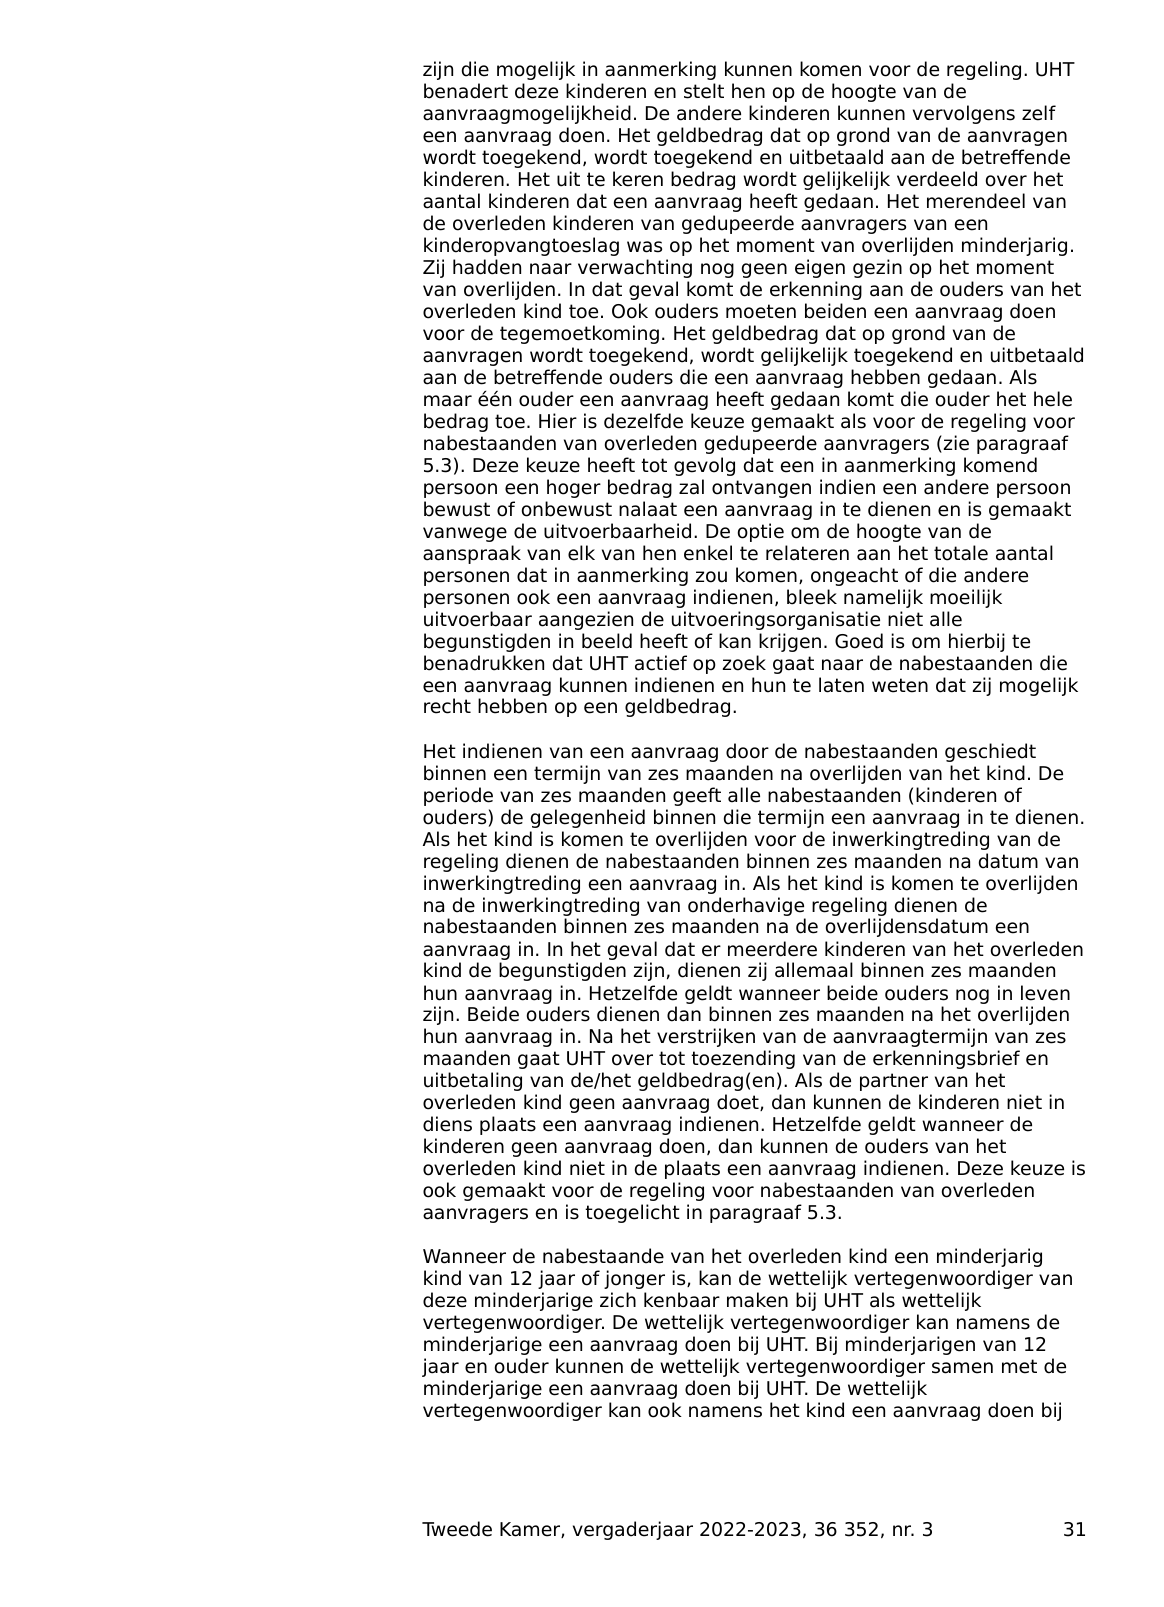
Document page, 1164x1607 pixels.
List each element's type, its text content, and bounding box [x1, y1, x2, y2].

text Het indienen van een aanvraag door de nabestaanden geschiedt binnen een termijn van zes maanden na overlijden van het kind. De periode van zes maanden geeft alle nabestaanden (kinderen of ouders) de gelegenheid binnen die termijn een aanvraag in te dienen. Als het kind is komen te overlijden voor de inwerkingtreding van de regeling dienen de nabestaanden binnen zes maanden na datum van inwerkingtreding een aanvraag in. Als het kind is komen te overlijden na de inwerkingtreding van onderhavige regeling dienen de nabestaanden binnen zes maanden na de overlijdensdatum een aanvraag in. In het geval dat er meerdere kinderen van het overleden kind de begunstigden zijn, dienen zij allemaal binnen zes maanden hun aanvraag in. Hetzelfde geldt wanneer beide ouders nog in leven zijn. Beide ouders dienen dan binnen zes maanden na het overlijden hun aanvraag in. Na het verstrijken van de aanvraagtermijn van zes maanden gaat UHT over tot toezending van de erkenningsbrief en uitbetaling van de/het geldbedrag(en). Als de partner van het overleden kind geen aanvraag doet, dan kunnen de kinderen niet in diens plaats een aanvraag indienen. Hetzelfde geldt wanneer de kinderen geen aanvraag doen, dan kunnen de ouders van het overleden kind niet in de plaats een aanvraag indienen. Deze keuze is ook gemaakt voor de regeling voor nabestaanden van overleden aanvragers en is toegelicht in paragraaf 5.3. [422, 741, 1087, 1224]
text Wanneer de nabestaande van het overleden kind een minderjarig kind van 12 jaar of jonger is, kan de wettelijk vertegenwoordiger van deze minderjarige zich kenbaar maken bij UHT als wettelijk vertegenwoordiger. De wettelijk vertegenwoordiger kan namens de minderjarige een aanvraag doen bij UHT. Bij minderjarigen van 12 jaar en ouder kunnen de wettelijk vertegenwoordiger samen met de minderjarige een aanvraag doen bij UHT. De wettelijk vertegenwoordiger kan ook namens het kind een aanvraag doen bij [422, 1246, 1087, 1422]
text zijn die mogelijk in aanmerking kunnen komen voor de regeling. UHT benadert deze kinderen en stelt hen op de hoogte van de aanvraagmogelijkheid. De andere kinderen kunnen vervolgens zelf een aanvraag doen. Het geldbedrag dat op grond van de aanvragen wordt toegekend, wordt toegekend en uitbetaald aan de betreffende kinderen. Het uit te keren bedrag wordt gelijkelijk verdeeld over het aantal kinderen dat een aanvraag heeft gedaan. Het merendeel van de overleden kinderen van gedupeerde aanvragers van een kinderopvangtoeslag was op het moment van overlijden minderjarig. Zij hadden naar verwachting nog geen eigen gezin op het moment van overlijden. In dat geval komt de erkenning aan de ouders van het overleden kind toe. Ook ouders moeten beiden een aanvraag doen voor de tegemoetkoming. Het geldbedrag dat op grond van de aanvragen wordt toegekend, wordt gelijkelijk toegekend en uitbetaald aan de betreffende ouders die een aanvraag hebben gedaan. Als maar één ouder een aanvraag heeft gedaan komt die ouder het hele bedrag toe. Hier is dezelfde keuze gemaakt als voor de regeling voor nabestaanden van overleden gedupeerde aanvragers (zie paragraaf 5.3). Deze keuze heeft tot gevolg dat een in aanmerking komend persoon een hoger bedrag zal ontvangen indien een andere persoon bewust of onbewust nalaat een aanvraag in te dienen en is gemaakt vanwege de uitvoerbaarheid. De optie om de hoogte van de aanspraak van elk van hen enkel te relateren aan het totale aantal personen dat in aanmerking zou komen, ongeacht of die andere personen ook een aanvraag indienen, bleek namelijk moeilijk uitvoerbaar aangezien de uitvoeringsorganisatie niet alle begunstigden in beeld heeft of kan krijgen. Goed is om hierbij te benadrukken dat UHT actief op zoek gaat naar de nabestaanden die een aanvraag kunnen indienen en hun te laten weten dat zij mogelijk recht hebben op een geldbedrag. [422, 59, 1087, 718]
